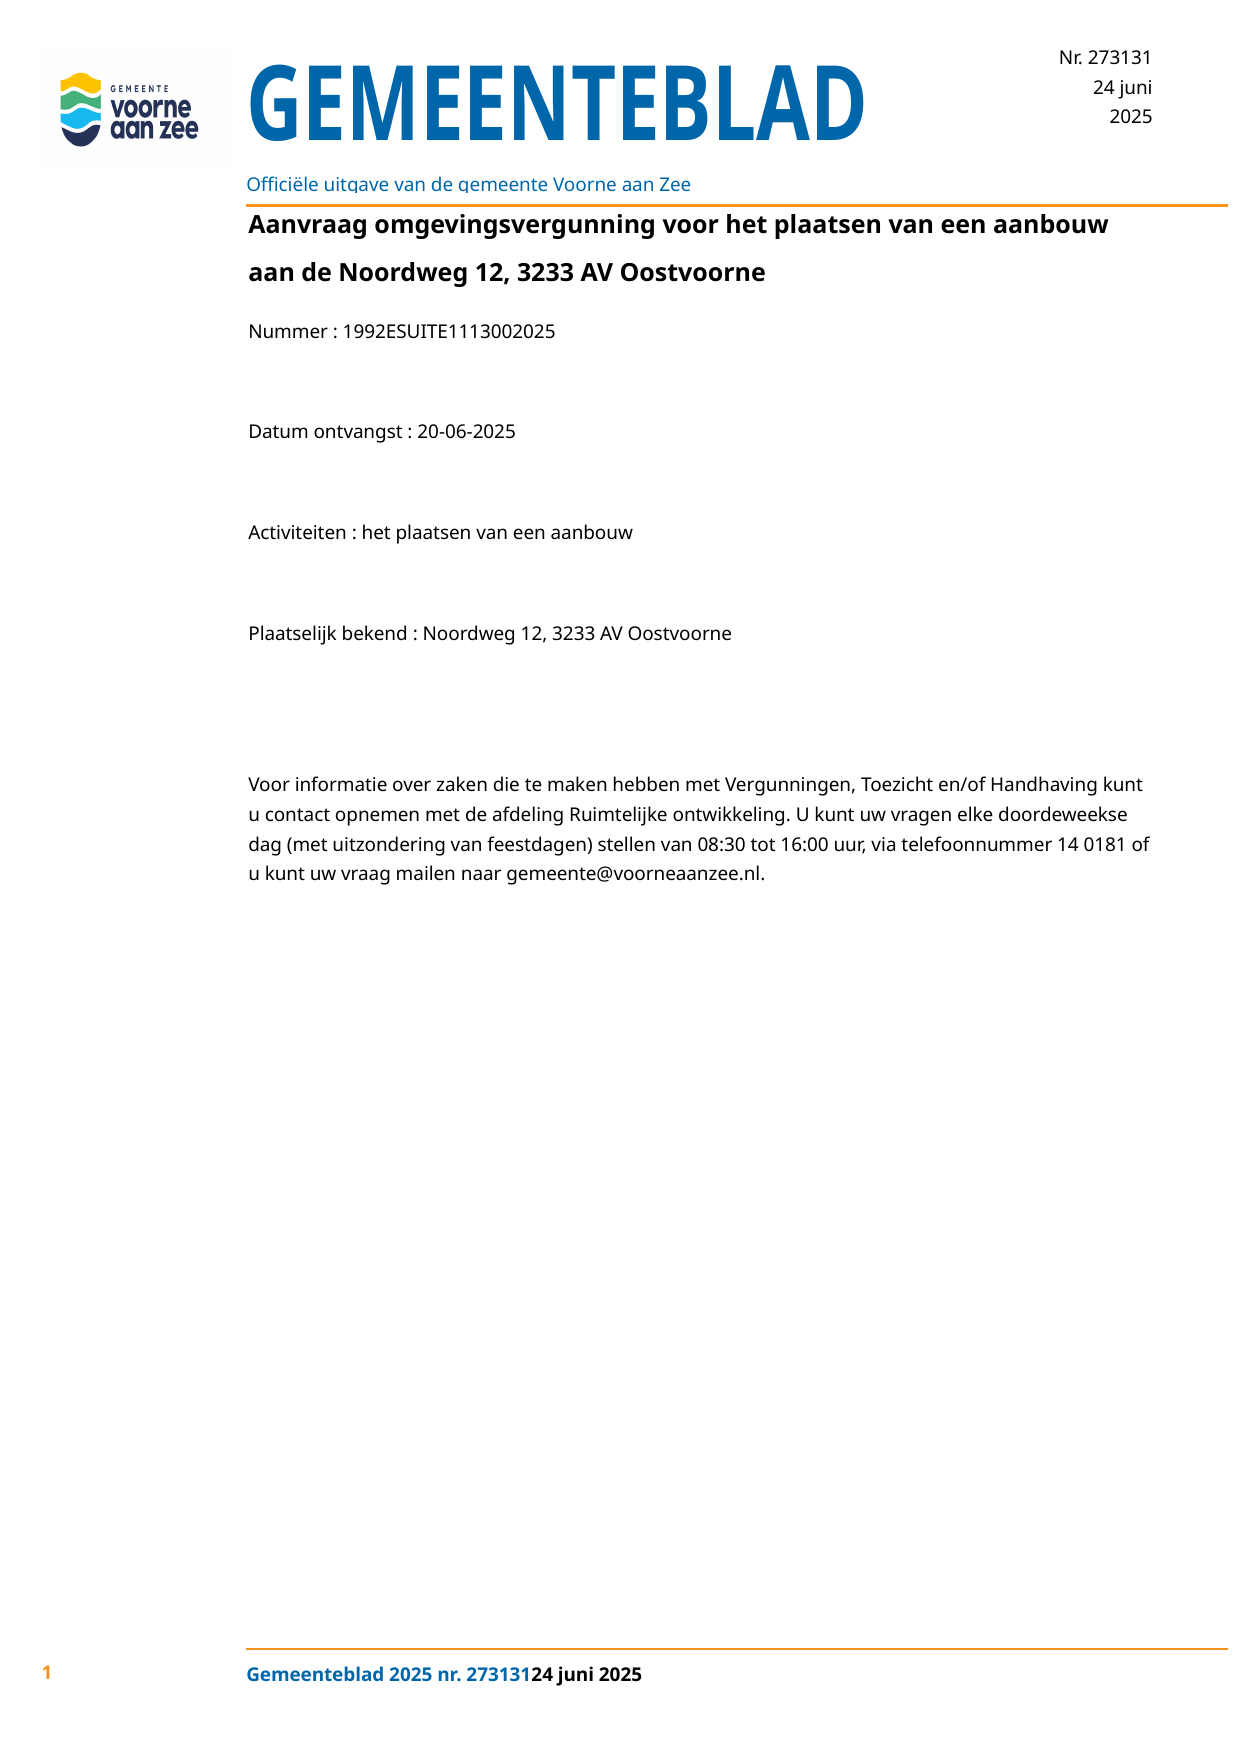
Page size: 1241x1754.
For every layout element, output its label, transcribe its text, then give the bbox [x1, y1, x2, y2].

text Datum ontvangst : 20-06-2025 [248, 419, 1152, 444]
text Aanvraag omgevingsvergunning voor het plaatsen van een aanbouw aan de Noordweg 12, 3233 AV Oostvoorne [248, 207, 1152, 288]
picture [41, 47, 231, 172]
text Nummer : 1992ESUITE1113002025 [248, 318, 1152, 344]
text Voor informatie over zaken die te maken hebben met Vergunningen, Toezicht en/of Handhaving kunt u contact opnemen met de afdeling Ruimtelijke ontwikkeling. U kunt uw vragen elke doordeweekse dag (met uitzondering van feestdagen) stellen van 08:30 tot 16:00 uur, via telefoonnummer 14 0181 of u kunt uw vraag mailen naar gemeente@voorneaanzee.nl. [248, 772, 1152, 886]
text Plaatselijk bekend : Noordweg 12, 3233 AV Oostvoorne [248, 620, 1152, 646]
text Activiteiten : het plaatsen van een aanbouw [248, 519, 1152, 545]
